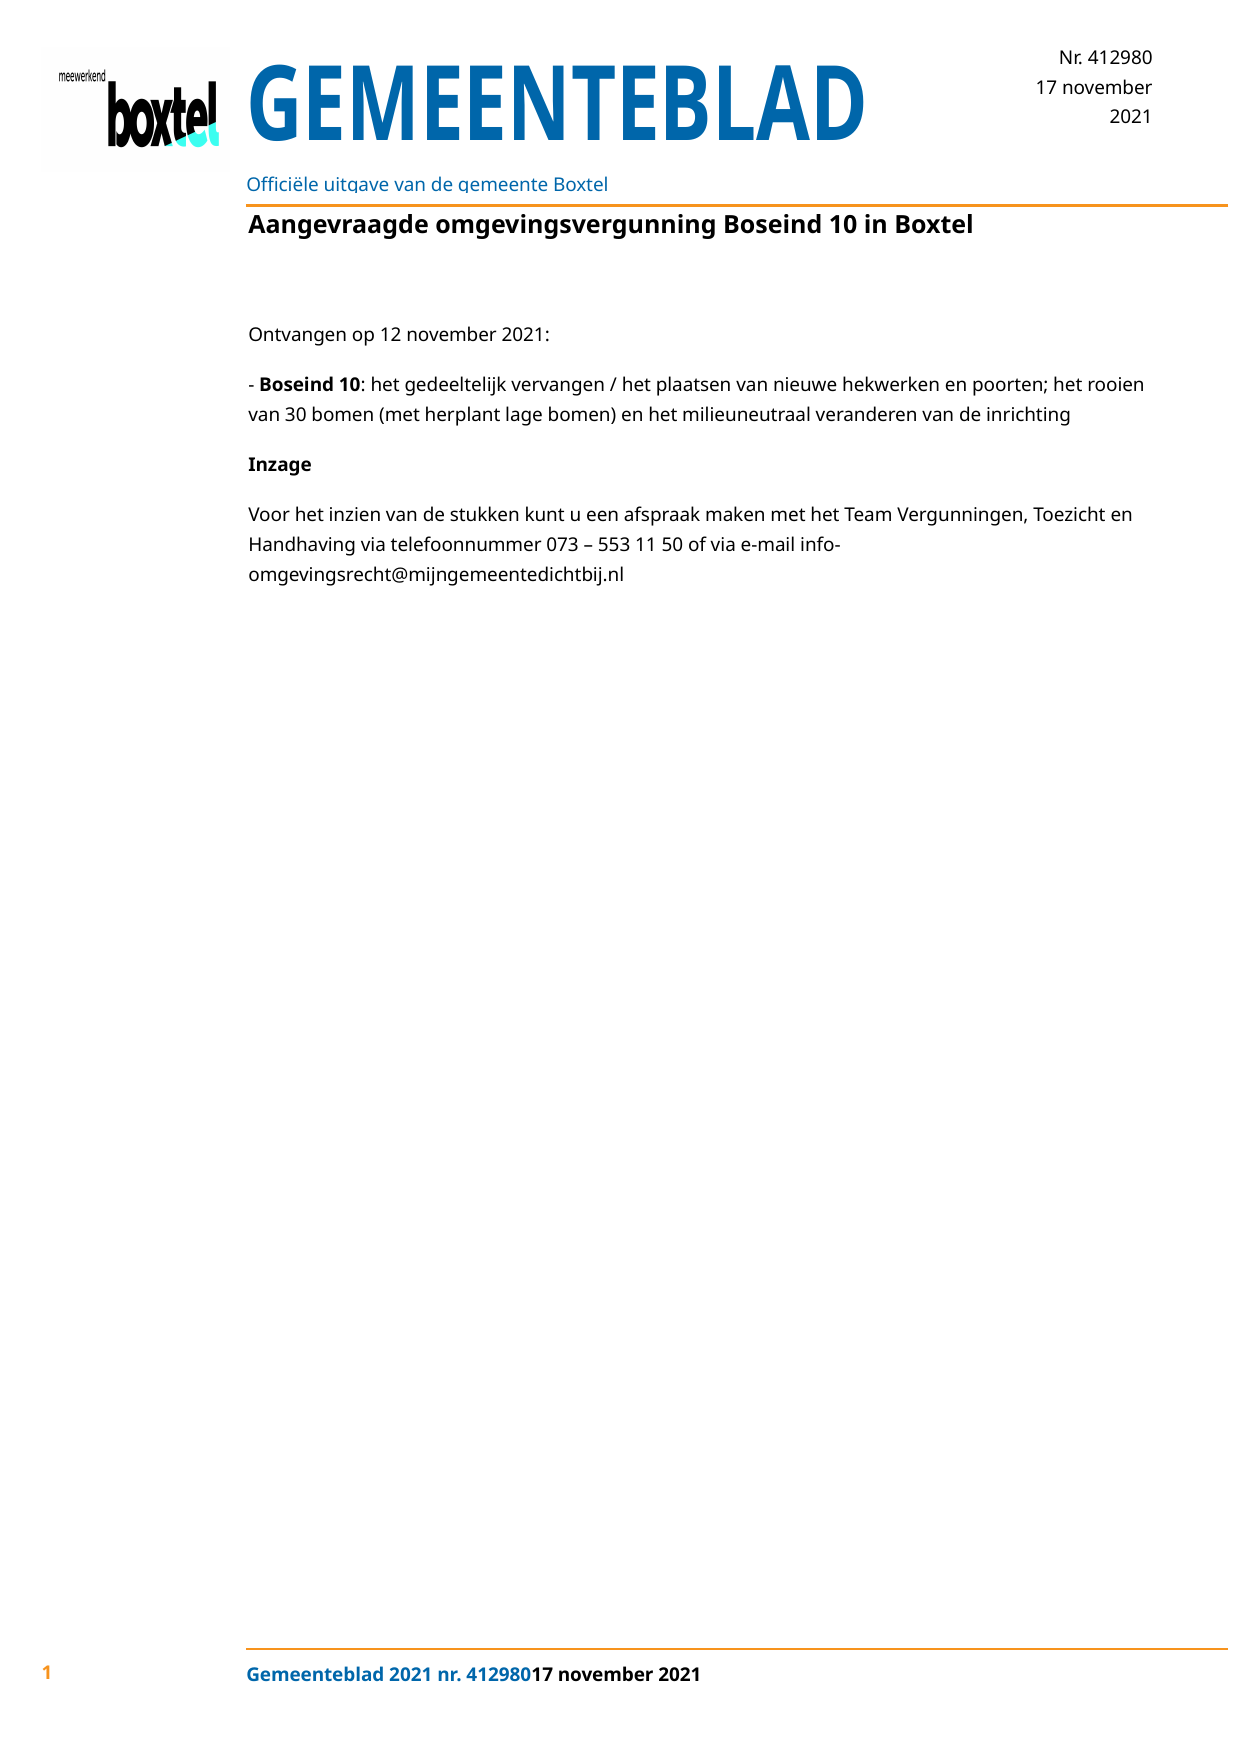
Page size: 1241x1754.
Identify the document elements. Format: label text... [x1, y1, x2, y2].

text Aangevraagde omgevingsvergunning Boseind 10 in Boxtel [248, 207, 1152, 241]
text - Boseind 10: het gedeeltelijk vervangen / het plaatsen van nieuwe hekwerken en poorten; het rooien van 30 bomen (met herplant lage bomen) en het milieuneutraal veranderen van de inrichting [248, 371, 1152, 426]
text Ontvangen op 12 november 2021: [248, 321, 1152, 346]
text Inzage [248, 451, 1152, 477]
text Voor het inzien van de stukken kunt u een afspraak maken met het Team Vergunningen, Toezicht en Handhaving via telefoonnummer 073 – 553 11 50 of via e-mail info-omgevingsrecht@mijngemeentedichtbij.nl [248, 502, 1152, 586]
picture [41, 47, 231, 172]
